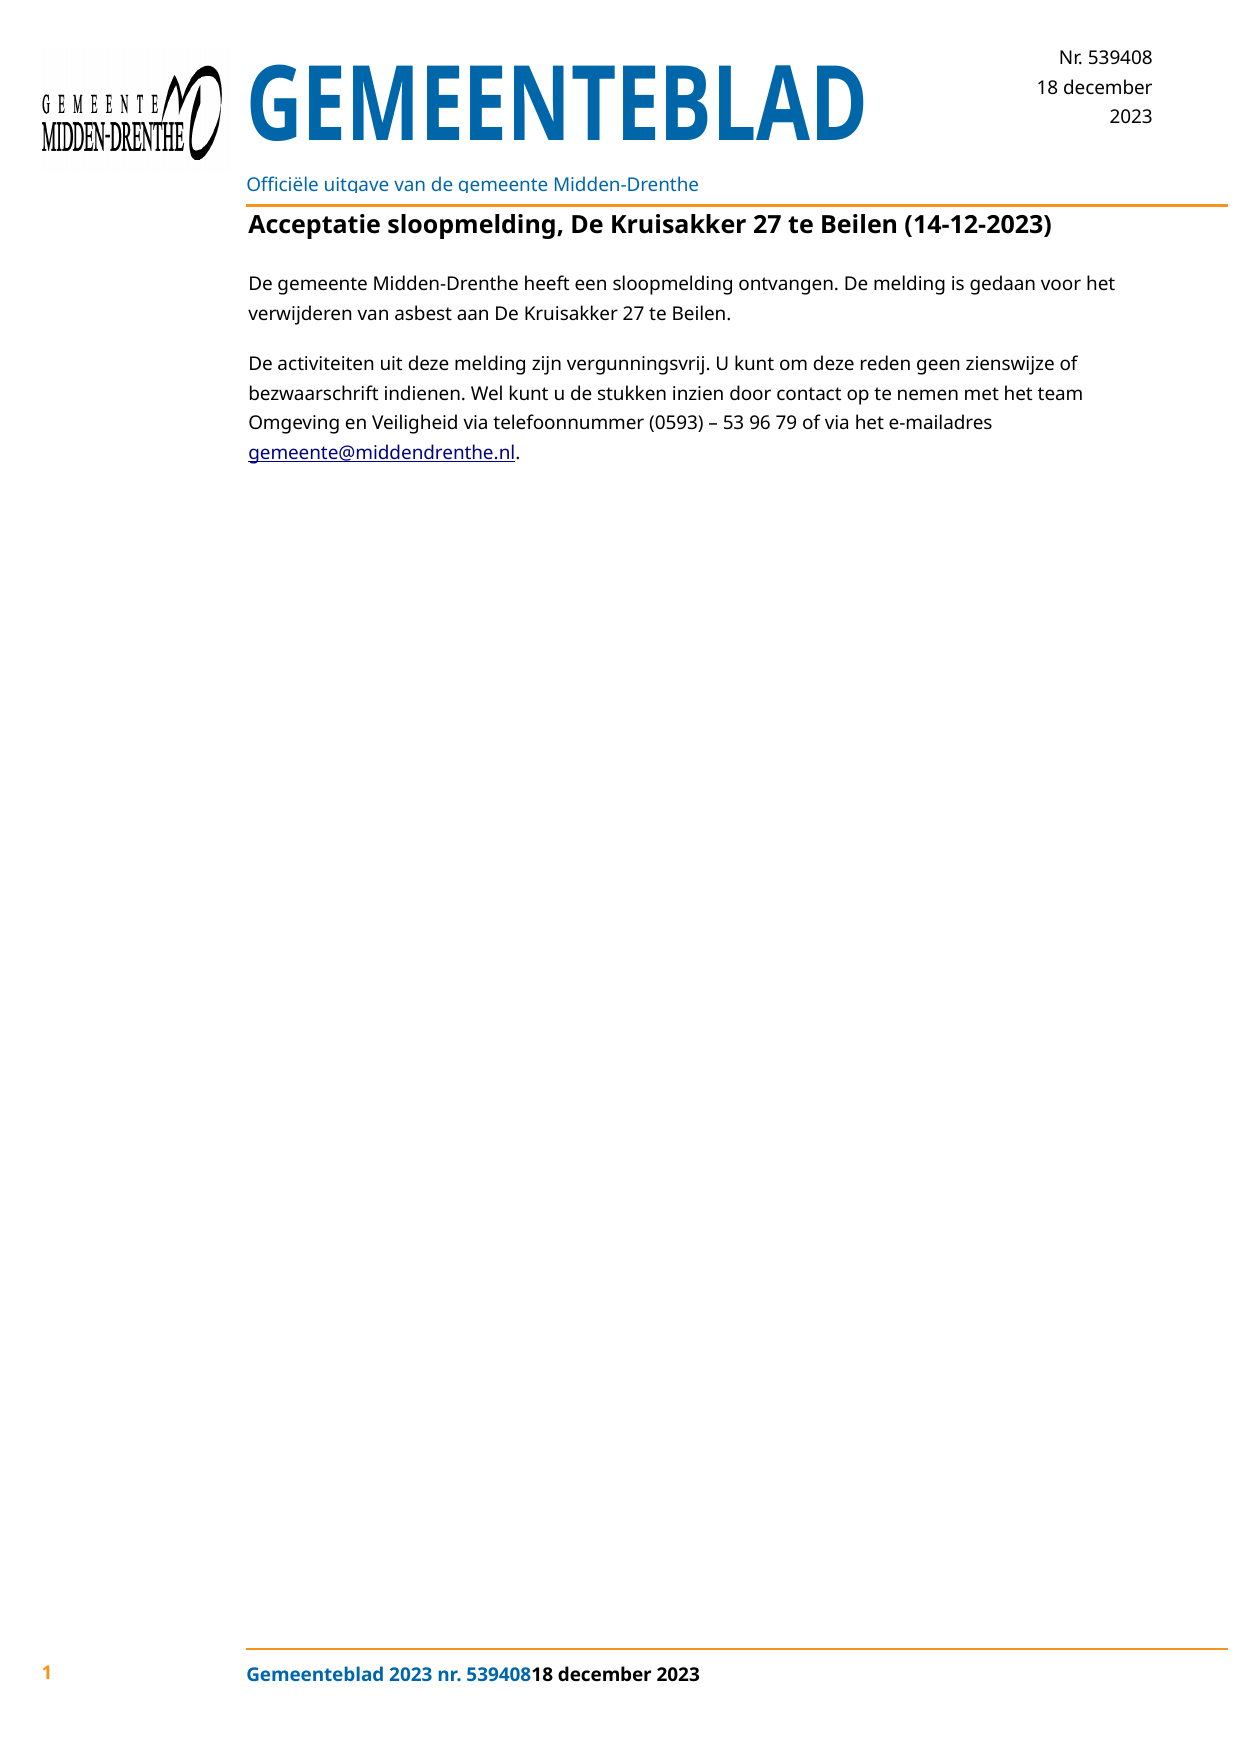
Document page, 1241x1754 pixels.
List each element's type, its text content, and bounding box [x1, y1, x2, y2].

text De activiteiten uit deze melding zijn vergunningsvrij. U kunt om deze reden geen zienswijze of bezwaarschrift indienen. Wel kunt u de stukken inzien door contact op te nemen met het team Omgeving en Veiligheid via telefoonnummer (0593) – 53 96 79 of via het e-mailadres gemeente@middendrenthe.nl. [248, 350, 1152, 465]
picture [41, 47, 231, 172]
text De gemeente Midden-Drenthe heeft een sloopmelding ontvangen. De melding is gedaan voor het verwijderen van asbest aan De Kruisakker 27 te Beilen. [248, 270, 1152, 326]
text Acceptatie sloopmelding, De Kruisakker 27 te Beilen (14-12-2023) [248, 207, 1152, 241]
